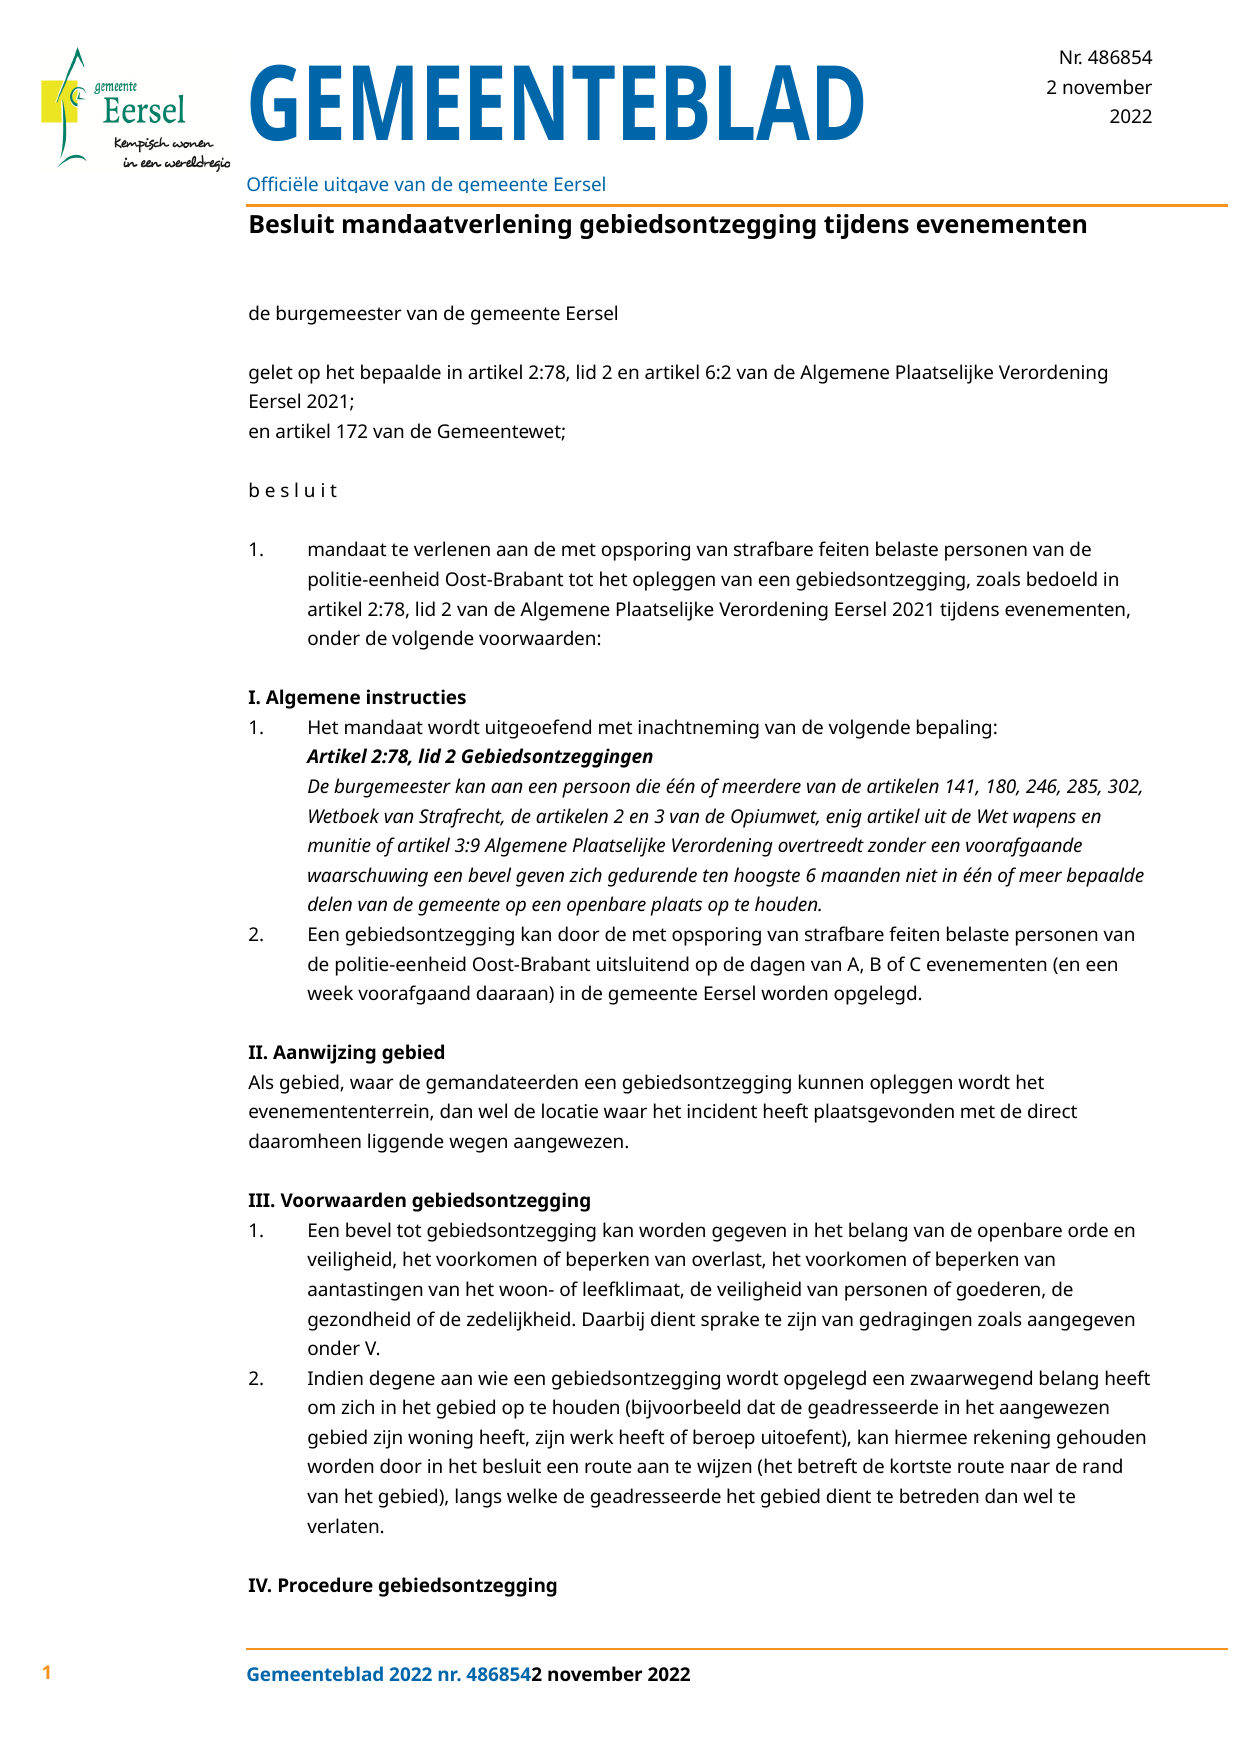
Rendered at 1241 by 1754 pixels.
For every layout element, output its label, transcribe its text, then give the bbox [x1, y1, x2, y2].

text b e s l u i t [248, 477, 1152, 503]
text de burgemeester van de gemeente Eersel [248, 300, 1152, 326]
list Het mandaat wordt uitgeoefend met inachtneming van de volgende bepaling: [248, 714, 1152, 740]
list De burgemeester kan aan een persoon die één of meerdere van de artikelen 141, 180, 246, 285, 302, Wetboek van Strafrecht, de artikelen 2 en 3 van de Opiumwet, enig artikel uit de Wet wapens en munitie of artikel 3:9 Algemene Plaatselijke Verordening overtreedt zonder een voorafgaande waarschuwing een bevel geven zich gedurende ten hoogste 6 maanden niet in één of meer bepaalde delen van de gemeente op een openbare plaats op te houden. [248, 773, 1152, 917]
list mandaat te verlenen aan de met opsporing van strafbare feiten belaste personen van de politie-eenheid Oost-Brabant tot het opleggen van een gebiedsontzegging, zoals bedoeld in artikel 2:78, lid 2 van de Algemene Plaatselijke Verordening Eersel 2021 tijdens evenementen, onder de volgende voorwaarden: [248, 537, 1152, 651]
text IV. Procedure gebiedsontzegging [248, 1572, 1152, 1598]
text gelet op het bepaalde in artikel 2:78, lid 2 en artikel 6:2 van de Algemene Plaatselijke Verordening Eersel 2021; [248, 359, 1152, 414]
text Als gebied, waar de gemandateerden een gebiedsontzegging kunnen opleggen wordt het evenemententerrein, dan wel de locatie waar het incident heeft plaatsgevonden met de direct daaromheen liggende wegen aangewezen. [248, 1069, 1152, 1154]
text III. Voorwaarden gebiedsontzegging [248, 1187, 1152, 1213]
text Besluit mandaatverlening gebiedsontzegging tijdens evenementen [248, 207, 1152, 241]
list Een bevel tot gebiedsontzegging kan worden gegeven in het belang van de openbare orde en veiligheid, het voorkomen of beperken van overlast, het voorkomen of beperken van aantastingen van het woon- of leefklimaat, de veiligheid van personen of goederen, de gezondheid of de zedelijkheid. Daarbij dient sprake te zijn van gedragingen zoals aangegeven onder V. [248, 1217, 1152, 1361]
text I. Algemene instructies [248, 684, 1152, 710]
picture [41, 47, 231, 172]
list Indien degene aan wie een gebiedsontzegging wordt opgelegd een zwaarwegend belang heeft om zich in het gebied op te houden (bijvoorbeeld dat de geadresseerde in het aangewezen gebied zijn woning heeft, zijn werk heeft of beroep uitoefent), kan hiermee rekening gehouden worden door in het besluit een route aan te wijzen (het betreft de kortste route naar de rand van het gebied), langs welke de geadresseerde het gebied dient te betreden dan wel te verlaten. [248, 1365, 1152, 1538]
text en artikel 172 van de Gemeentewet; [248, 418, 1152, 444]
text II. Aanwijzing gebied [248, 1039, 1152, 1065]
list Een gebiedsontzegging kan door de met opsporing van strafbare feiten belaste personen van de politie-eenheid Oost-Brabant uitsluitend op de dagen van A, B of C evenementen (en een week voorafgaand daaraan) in de gemeente Eersel worden opgelegd. [248, 921, 1152, 1006]
list Artikel 2:78, lid 2 Gebiedsontzeggingen [248, 744, 1152, 769]
